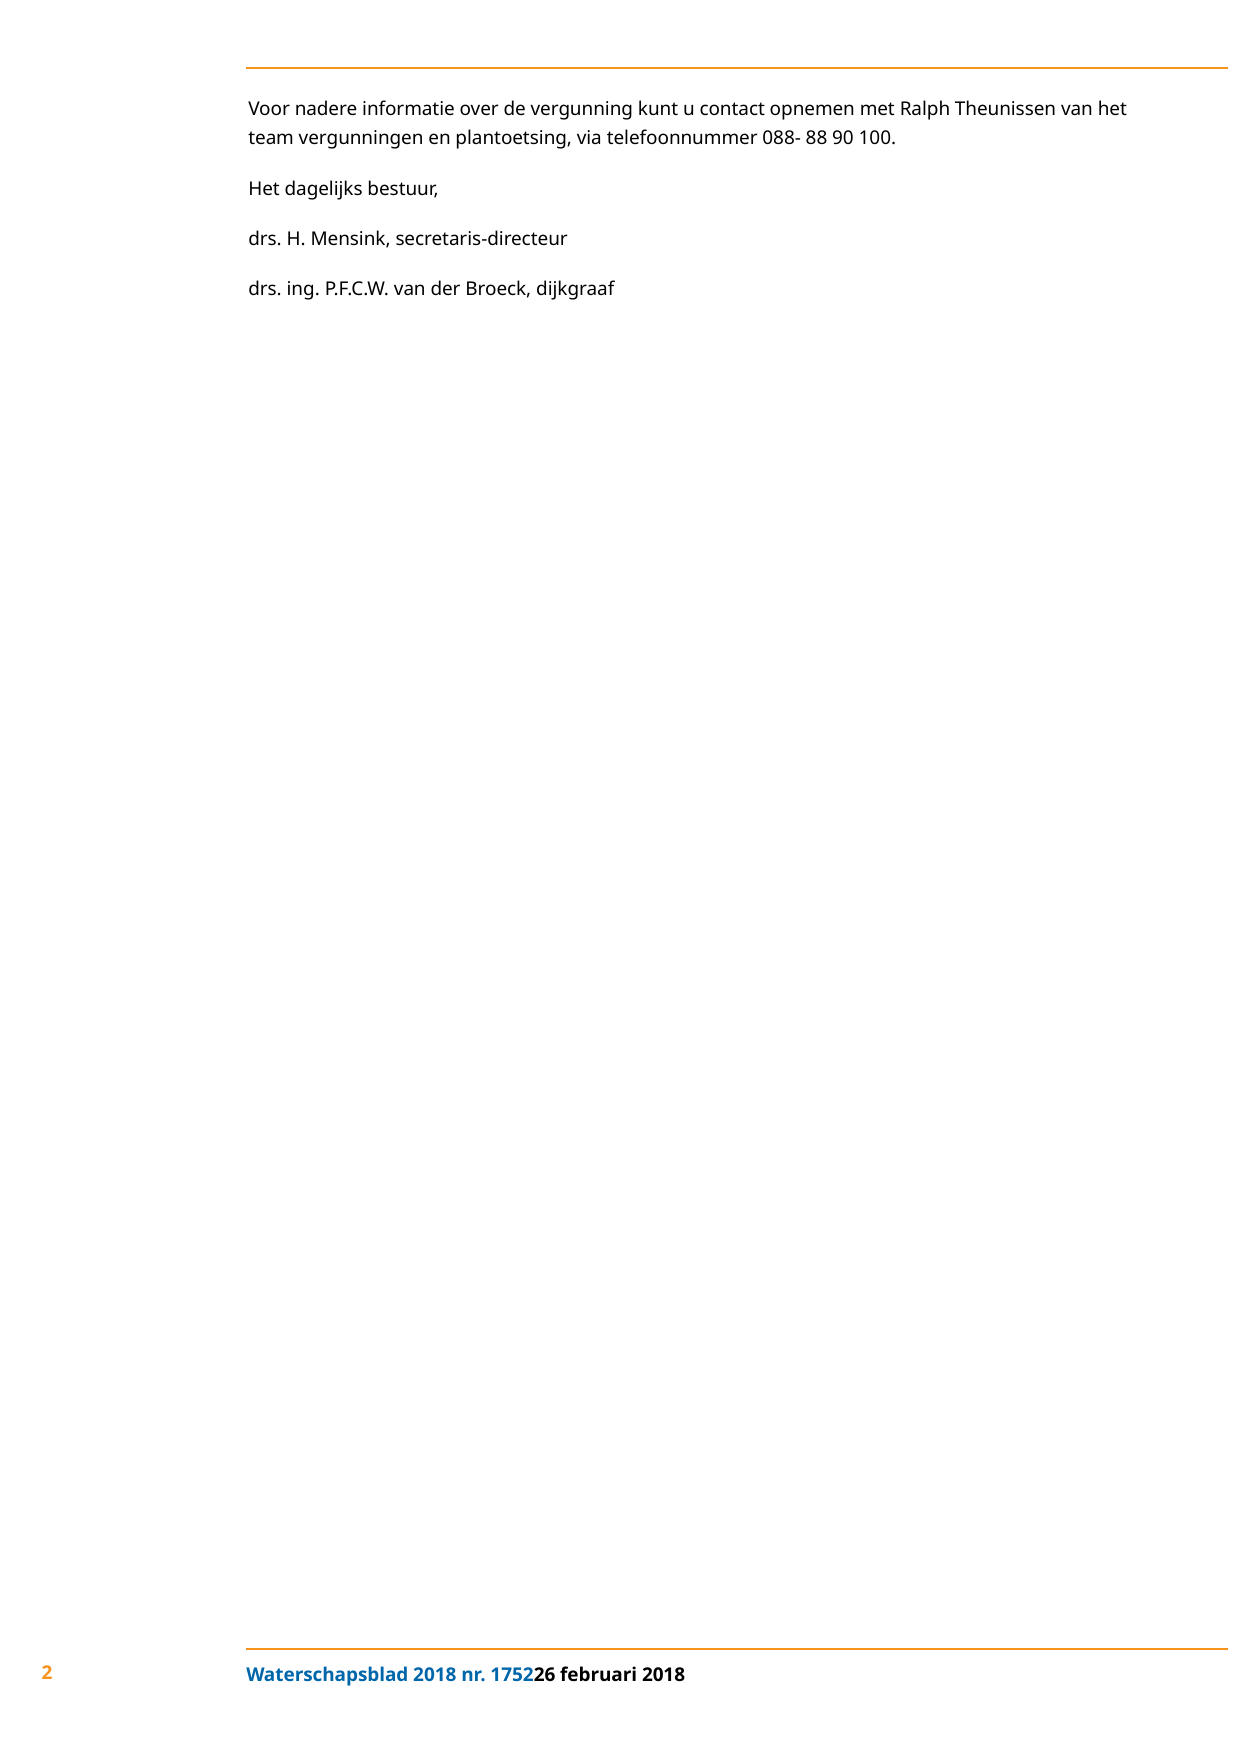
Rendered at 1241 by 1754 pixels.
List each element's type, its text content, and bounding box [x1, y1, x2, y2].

text Het dagelijks bestuur, [248, 175, 1152, 201]
text Voor nadere informatie over de vergunning kunt u contact opnemen met Ralph Theunissen van het team vergunningen en plantoetsing, via telefoonnummer 088- 88 90 100. [248, 95, 1152, 150]
picture [41, 47, 231, 172]
text drs. H. Mensink, secretaris-directeur [248, 225, 1152, 251]
text drs. ing. P.F.C.W. van der Broeck, dijkgraaf [248, 276, 1152, 301]
